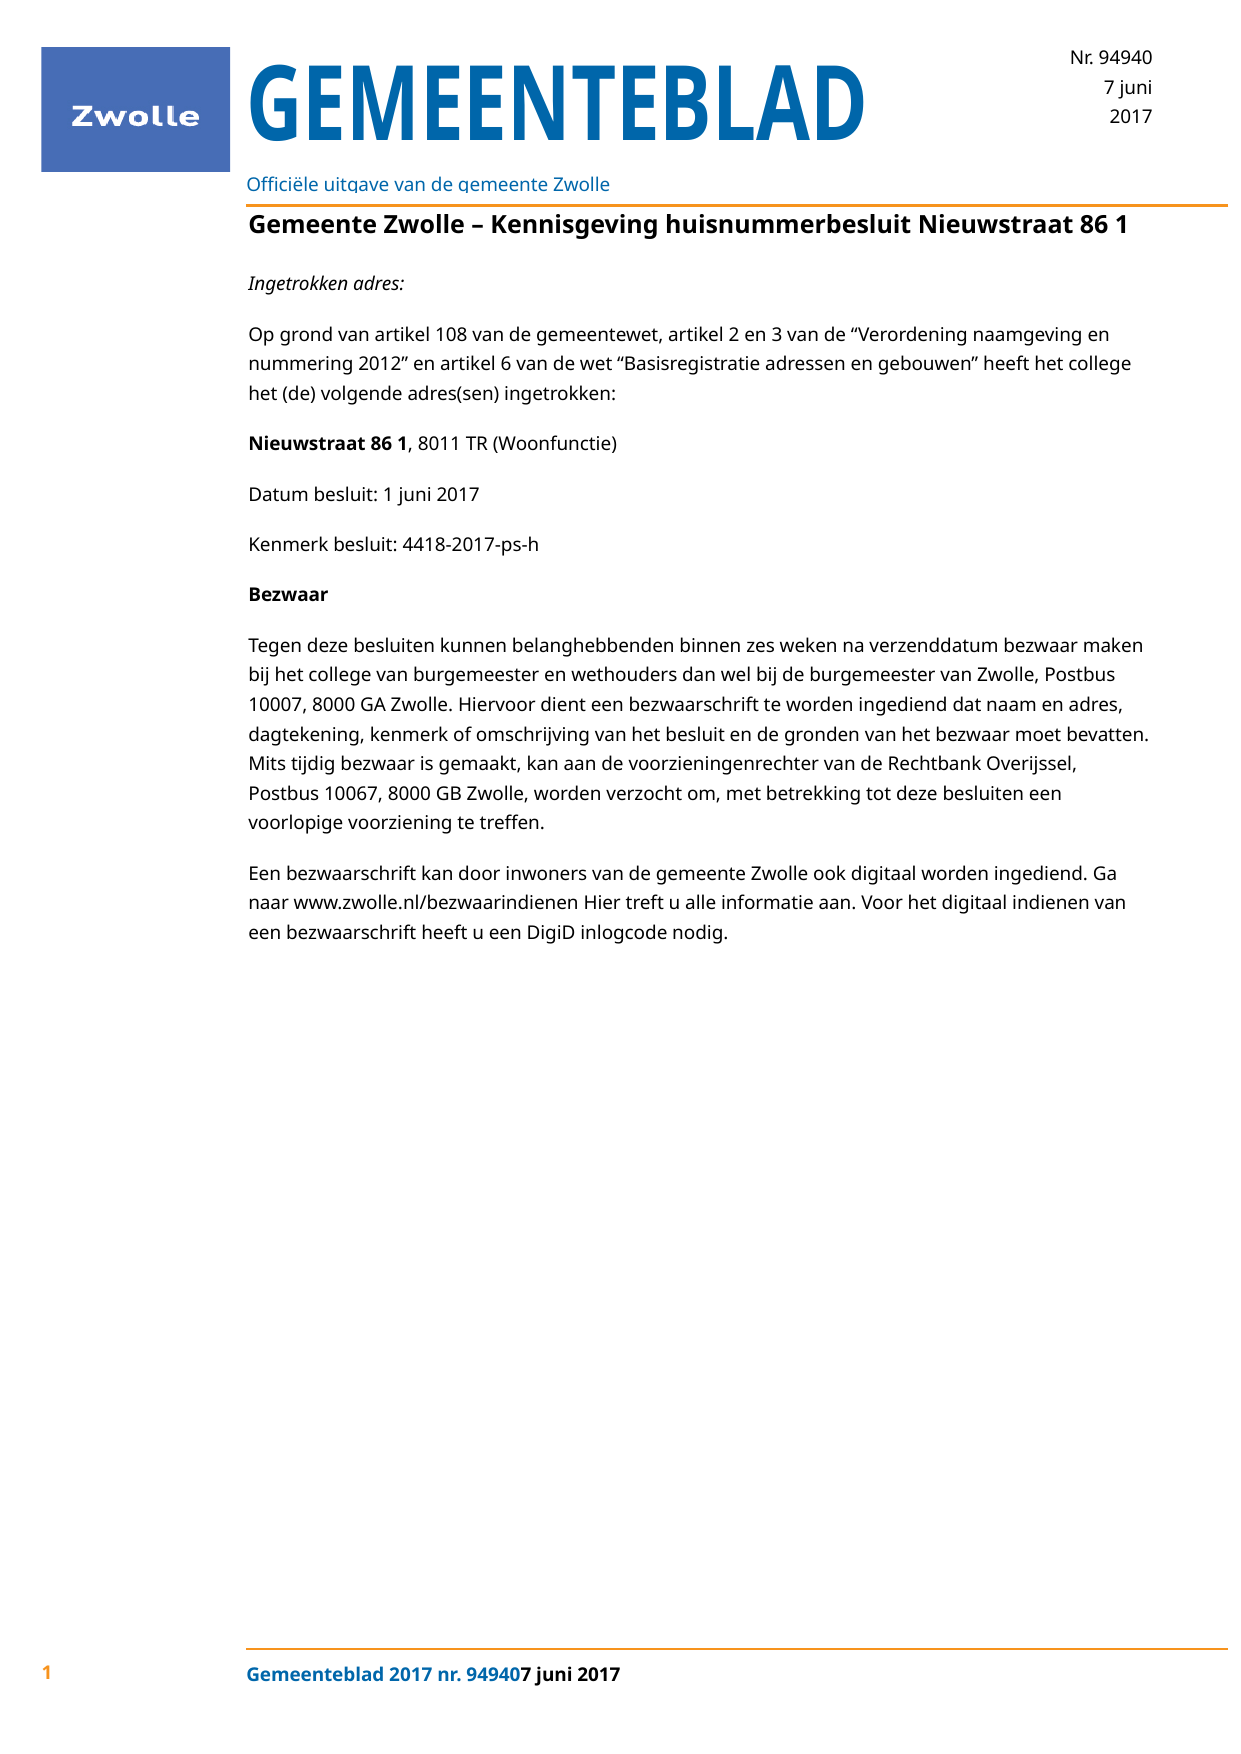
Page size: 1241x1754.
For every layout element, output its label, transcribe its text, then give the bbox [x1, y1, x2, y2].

picture [41, 47, 231, 172]
text Gemeente Zwolle – Kennisgeving huisnummerbesluit Nieuwstraat 86 1 [248, 207, 1152, 241]
text Bezwaar [248, 582, 1152, 607]
text Op grond van artikel 108 van de gemeentewet, artikel 2 en 3 van de “Verordening naamgeving en nummering 2012” en artikel 6 van de wet “Basisregistratie adressen en gebouwen” heeft het college het (de) volgende adres(sen) ingetrokken: [248, 321, 1152, 406]
text Een bezwaarschrift kan door inwoners van de gemeente Zwolle ook digitaal worden ingediend. Ga naar www.zwolle.nl/bezwaarindienen Hier treft u alle informatie aan. Voor het digitaal indienen van een bezwaarschrift heeft u een DigiD inlogcode nodig. [248, 860, 1152, 945]
text Nieuwstraat 86 1, 8011 TR (Woonfunctie) [248, 430, 1152, 456]
text Kenmerk besluit: 4418-2017-ps-h [248, 531, 1152, 557]
text Ingetrokken adres: [248, 270, 1152, 296]
text Datum besluit: 1 juni 2017 [248, 481, 1152, 506]
text Tegen deze besluiten kunnen belanghebbenden binnen zes weken na verzenddatum bezwaar maken bij het college van burgemeester en wethouders dan wel bij de burgemeester van Zwolle, Postbus 10007, 8000 GA Zwolle. Hiervoor dient een bezwaarschrift te worden ingediend dat naam en adres, dagtekening, kenmerk of omschrijving van het besluit en de gronden van het bezwaar moet bevatten. Mits tijdig bezwaar is gemaakt, kan aan de voorzieningenrechter van de Rechtbank Overijssel, Postbus 10067, 8000 GB Zwolle, worden verzocht om, met betrekking tot deze besluiten een voorlopige voorziening te treffen. [248, 632, 1152, 835]
